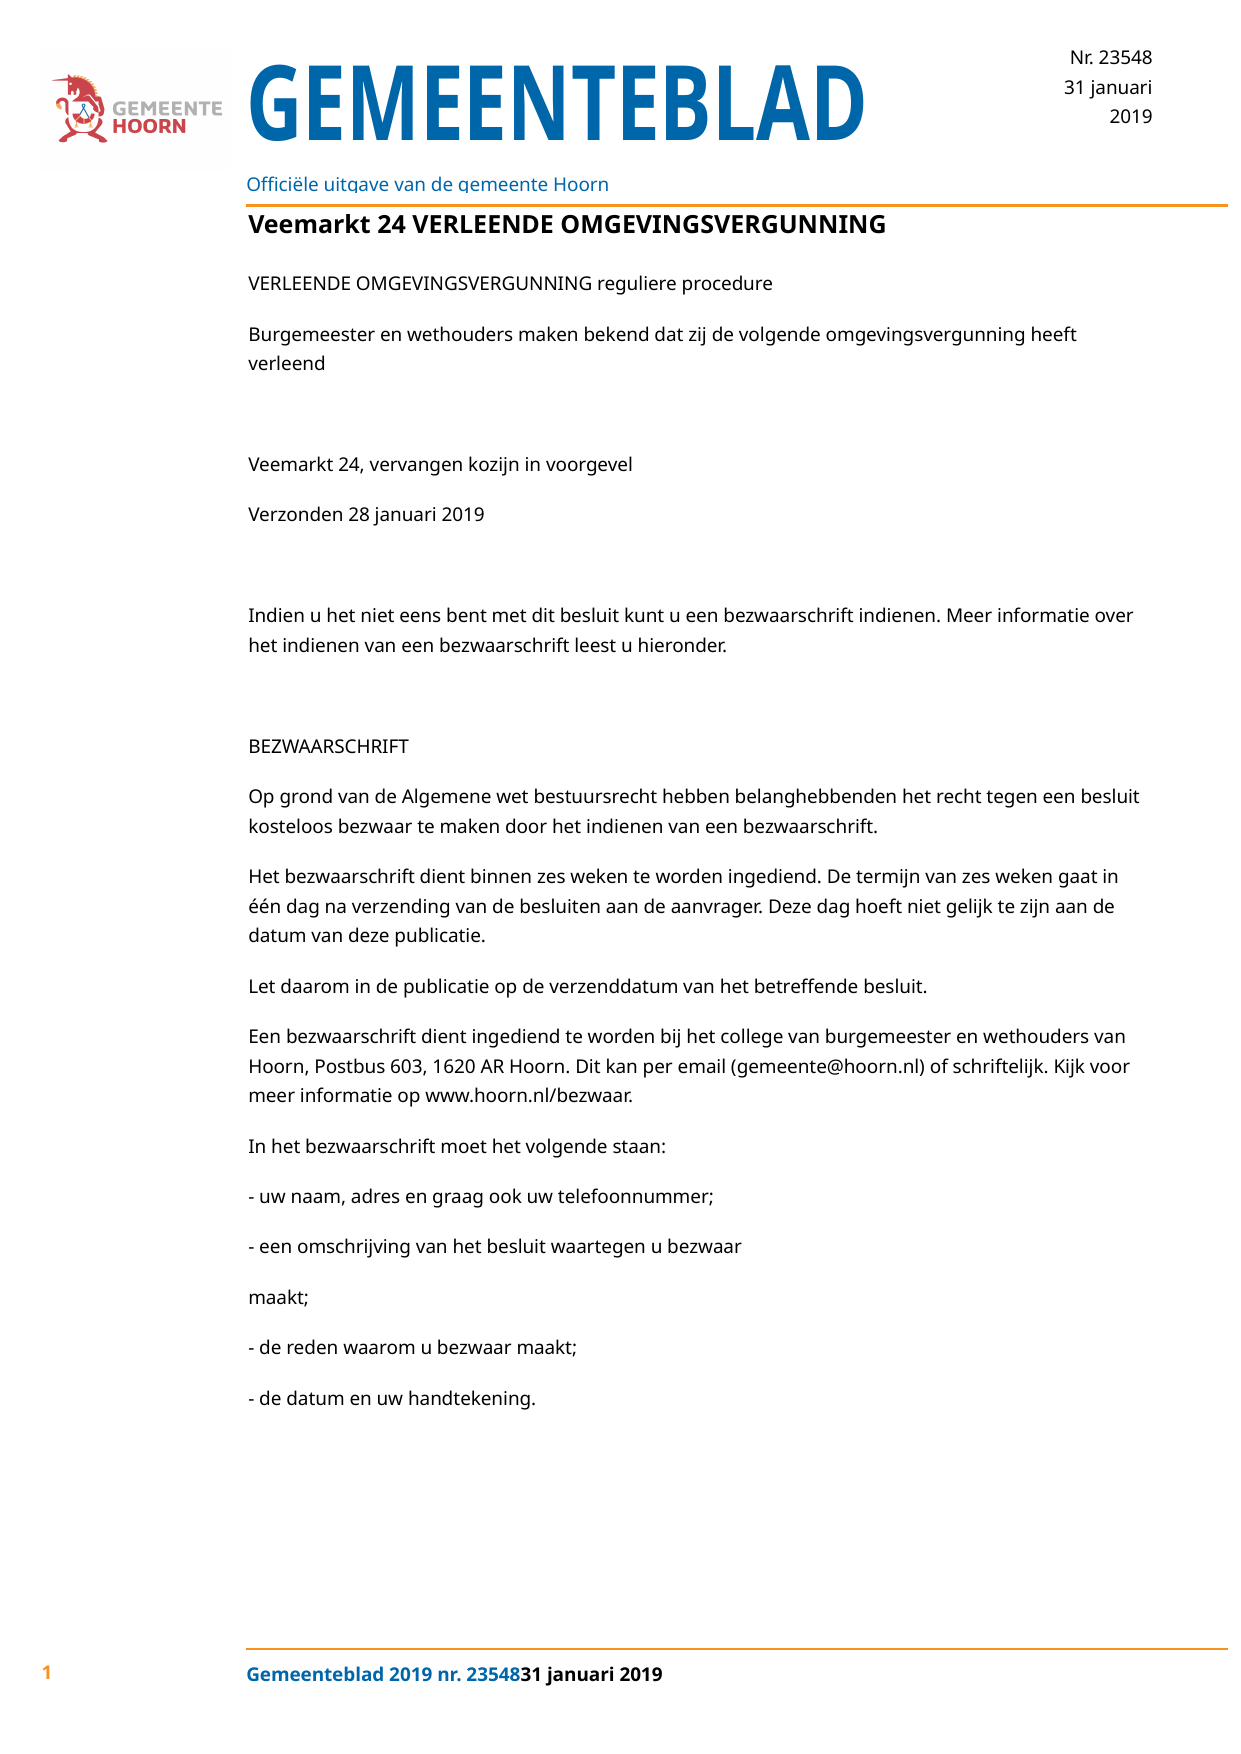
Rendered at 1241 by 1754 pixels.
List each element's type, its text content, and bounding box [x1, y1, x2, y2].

picture [41, 47, 231, 172]
text - de datum en uw handtekening. [248, 1385, 1152, 1411]
text Veemarkt 24 VERLEENDE OMGEVINGSVERGUNNING [248, 207, 1152, 241]
text Het bezwaarschrift dient binnen zes weken te worden ingediend. De termijn van zes weken gaat in één dag na verzending van de besluiten aan de aanvrager. Deze dag hoeft niet gelijk te zijn aan de datum van deze publicatie. [248, 863, 1152, 948]
text - uw naam, adres en graag ook uw telefoonnummer; [248, 1183, 1152, 1209]
text - de reden waarom u bezwaar maakt; [248, 1334, 1152, 1360]
text Verzonden 28 januari 2019 [248, 502, 1152, 527]
text maakt; [248, 1284, 1152, 1310]
text VERLEENDE OMGEVINGSVERGUNNING reguliere procedure [248, 270, 1152, 296]
text - een omschrijving van het besluit waartegen u bezwaar [248, 1234, 1152, 1259]
text Veemarkt 24, vervangen kozijn in voorgevel [248, 451, 1152, 477]
text Burgemeester en wethouders maken bekend dat zij de volgende omgevingsvergunning heeft verleend [248, 321, 1152, 376]
text Een bezwaarschrift dient ingediend te worden bij het college van burgemeester en wethouders van Hoorn, Postbus 603, 1620 AR Hoorn. Dit kan per email (gemeente@hoorn.nl) of schriftelijk. Kijk voor meer informatie op www.hoorn.nl/bezwaar. [248, 1023, 1152, 1108]
text In het bezwaarschrift moet het volgende staan: [248, 1133, 1152, 1158]
text Op grond van de Algemene wet bestuursrecht hebben belanghebbenden het recht tegen een besluit kosteloos bezwaar te maken door het indienen van een bezwaarschrift. [248, 783, 1152, 838]
text Indien u het niet eens bent met dit besluit kunt u een bezwaarschrift indienen. Meer informatie over het indienen van een bezwaarschrift leest u hieronder. [248, 602, 1152, 658]
text BEZWAARSCHRIFT [248, 733, 1152, 758]
text Let daarom in de publicatie op de verzenddatum van het betreffende besluit. [248, 973, 1152, 998]
